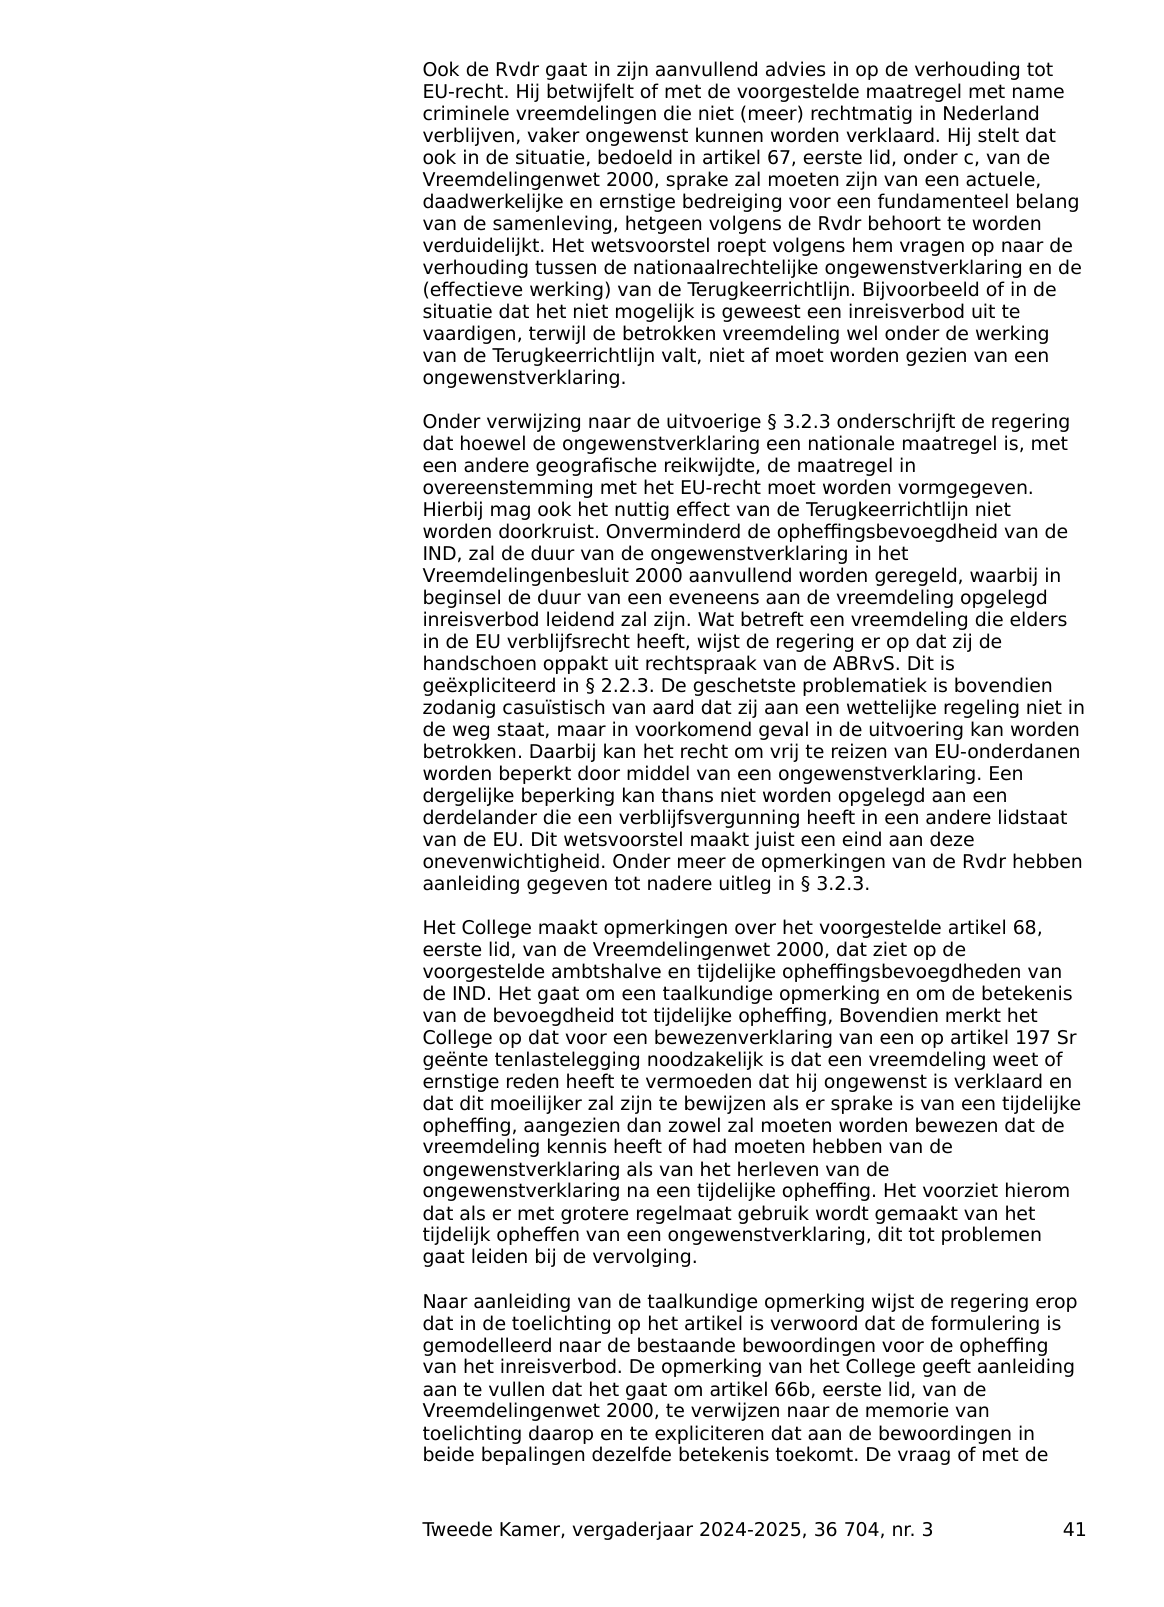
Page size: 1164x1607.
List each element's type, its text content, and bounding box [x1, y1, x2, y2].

text Het College maakt opmerkingen over het voorgestelde artikel 68, eerste lid, van de Vreemdelingenwet 2000, dat ziet op de voorgestelde ambtshalve en tijdelijke opheffingsbevoegdheden van de IND. Het gaat om een taalkundige opmerking en om de betekenis van de bevoegdheid tot tijdelijke opheffing, Bovendien merkt het College op dat voor een bewezenverklaring van een op artikel 197 Sr geënte tenlastelegging noodzakelijk is dat een vreemdeling weet of ernstige reden heeft te vermoeden dat hij ongewenst is verklaard en dat dit moeilijker zal zijn te bewijzen als er sprake is van een tijdelijke opheffing, aangezien dan zowel zal moeten worden bewezen dat de vreemdeling kennis heeft of had moeten hebben van de ongewenstverklaring als van het herleven van de ongewenstverklaring na een tijdelijke opheffing. Het voorziet hierom dat als er met grotere regelmaat gebruik wordt gemaakt van het tijdelijk opheffen van een ongewenstverklaring, dit tot problemen gaat leiden bij de vervolging. [422, 917, 1087, 1268]
text Naar aanleiding van de taalkundige opmerking wijst de regering erop dat in de toelichting op het artikel is verwoord dat de formulering is gemodelleerd naar de bestaande bewoordingen voor de opheffing van het inreisverbod. De opmerking van het College geeft aanleiding aan te vullen dat het gaat om artikel 66b, eerste lid, van de Vreemdelingenwet 2000, te verwijzen naar de memorie van toelichting daarop en te expliciteren dat aan de bewoordingen in beide bepalingen dezelfde betekenis toekomt. De vraag of met de [422, 1291, 1087, 1466]
text Ook de Rvdr gaat in zijn aanvullend advies in op de verhouding tot EU-recht. Hij betwijfelt of met de voorgestelde maatregel met name criminele vreemdelingen die niet (meer) rechtmatig in Nederland verblijven, vaker ongewenst kunnen worden verklaard. Hij stelt dat ook in de situatie, bedoeld in artikel 67, eerste lid, onder c, van de Vreemdelingenwet 2000, sprake zal moeten zijn van een actuele, daadwerkelijke en ernstige bedreiging voor een fundamenteel belang van de samenleving, hetgeen volgens de Rvdr behoort te worden verduidelijkt. Het wetsvoorstel roept volgens hem vragen op naar de verhouding tussen de nationaalrechtelijke ongewenstverklaring en de (effectieve werking) van de Terugkeerrichtlijn. Bijvoorbeeld of in de situatie dat het niet mogelijk is geweest een inreisverbod uit te vaardigen, terwijl de betrokken vreemdeling wel onder de werking van de Terugkeerrichtlijn valt, niet af moet worden gezien van een ongewenstverklaring. [422, 59, 1087, 389]
text Onder verwijzing naar de uitvoerige § 3.2.3 onderschrijft de regering dat hoewel de ongewenstverklaring een nationale maatregel is, met een andere geografische reikwijdte, de maatregel in overeenstemming met het EU-recht moet worden vormgegeven. Hierbij mag ook het nuttig effect van de Terugkeerrichtlijn niet worden doorkruist. Onverminderd de opheffingsbevoegdheid van de IND, zal de duur van de ongewenstverklaring in het Vreemdelingenbesluit 2000 aanvullend worden geregeld, waarbij in beginsel de duur van een eveneens aan de vreemdeling opgelegd inreisverbod leidend zal zijn. Wat betreft een vreemdeling die elders in de EU verblijfsrecht heeft, wijst de regering er op dat zij de handschoen oppakt uit rechtspraak van de ABRvS. Dit is geëxpliciteerd in § 2.2.3. De geschetste problematiek is bovendien zodanig casuïstisch van aard dat zij aan een wettelijke regeling niet in de weg staat, maar in voorkomend geval in de uitvoering kan worden betrokken. Daarbij kan het recht om vrij te reizen van EU-onderdanen worden beperkt door middel van een ongewenstverklaring. Een dergelijke beperking kan thans niet worden opgelegd aan een derdelander die een verblijfsvergunning heeft in een andere lidstaat van de EU. Dit wetsvoorstel maakt juist een eind aan deze onevenwichtigheid. Onder meer de opmerkingen van de Rvdr hebben aanleiding gegeven tot nadere uitleg in § 3.2.3. [422, 411, 1087, 894]
